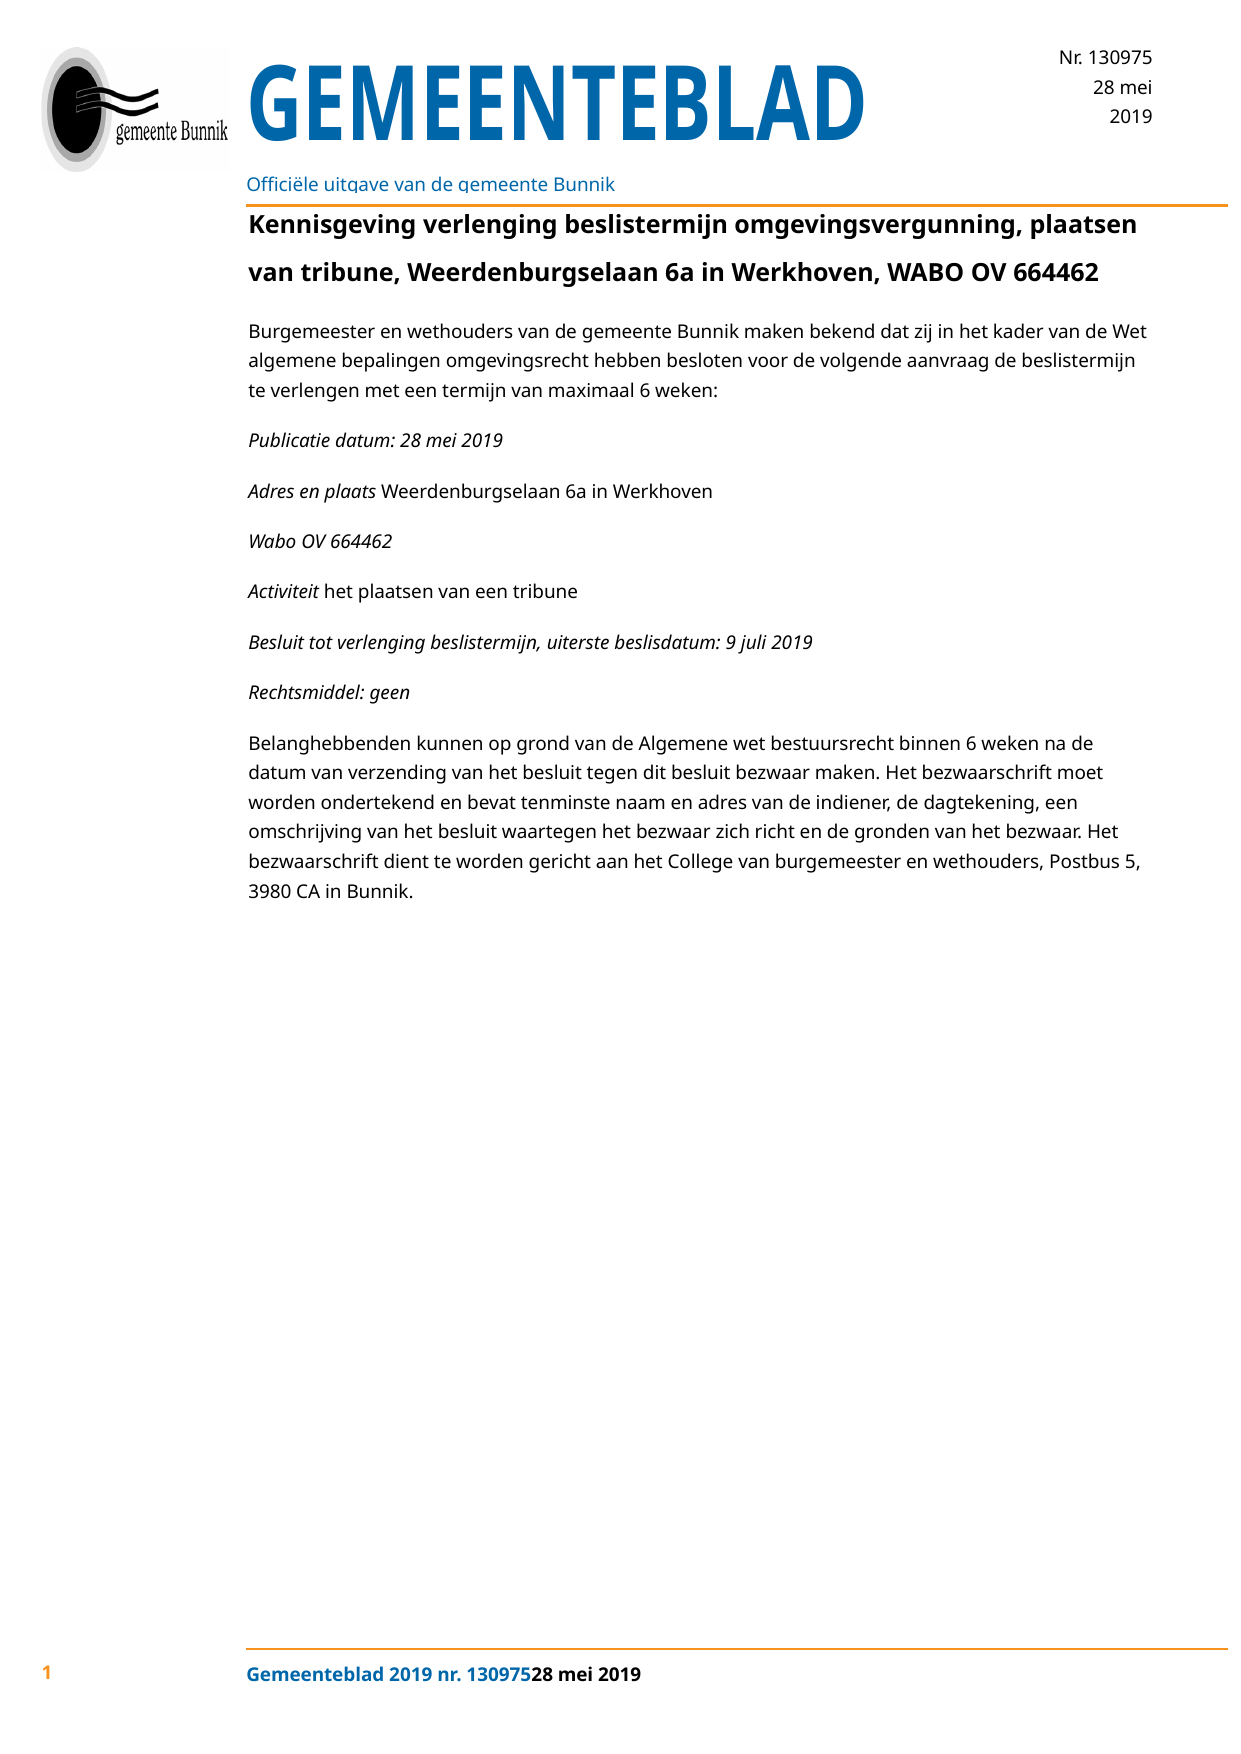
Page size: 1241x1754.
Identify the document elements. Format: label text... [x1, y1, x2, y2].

text Activiteit het plaatsen van een tribune [248, 579, 1152, 604]
text Publicatie datum: 28 mei 2019 [248, 427, 1152, 453]
text Adres en plaats Weerdenburgselaan 6a in Werkhoven [248, 478, 1152, 504]
text Rechtsmiddel: geen [248, 679, 1152, 705]
text Besluit tot verlenging beslistermijn, uiterste beslisdatum: 9 juli 2019 [248, 629, 1152, 655]
text Belanghebbenden kunnen op grond van de Algemene wet bestuursrecht binnen 6 weken na de datum van verzending van het besluit tegen dit besluit bezwaar maken. Het bezwaarschrift moet worden ondertekend en bevat tenminste naam en adres van de indiener, de dagtekening, een omschrijving van het besluit waartegen het bezwaar zich richt en de gronden van het bezwaar. Het bezwaarschrift dient te worden gericht aan het College van burgemeester en wethouders, Postbus 5, 3980 CA in Bunnik. [248, 730, 1152, 904]
text Kennisgeving verlenging beslistermijn omgevingsvergunning, plaatsen van tribune, Weerdenburgselaan 6a in Werkhoven, WABO OV 664462 [248, 207, 1152, 288]
picture [41, 47, 231, 172]
text Burgemeester en wethouders van de gemeente Bunnik maken bekend dat zij in het kader van de Wet algemene bepalingen omgevingsrecht hebben besloten voor de volgende aanvraag de beslistermijn te verlengen met een termijn van maximaal 6 weken: [248, 318, 1152, 403]
text Wabo OV 664462 [248, 528, 1152, 554]
